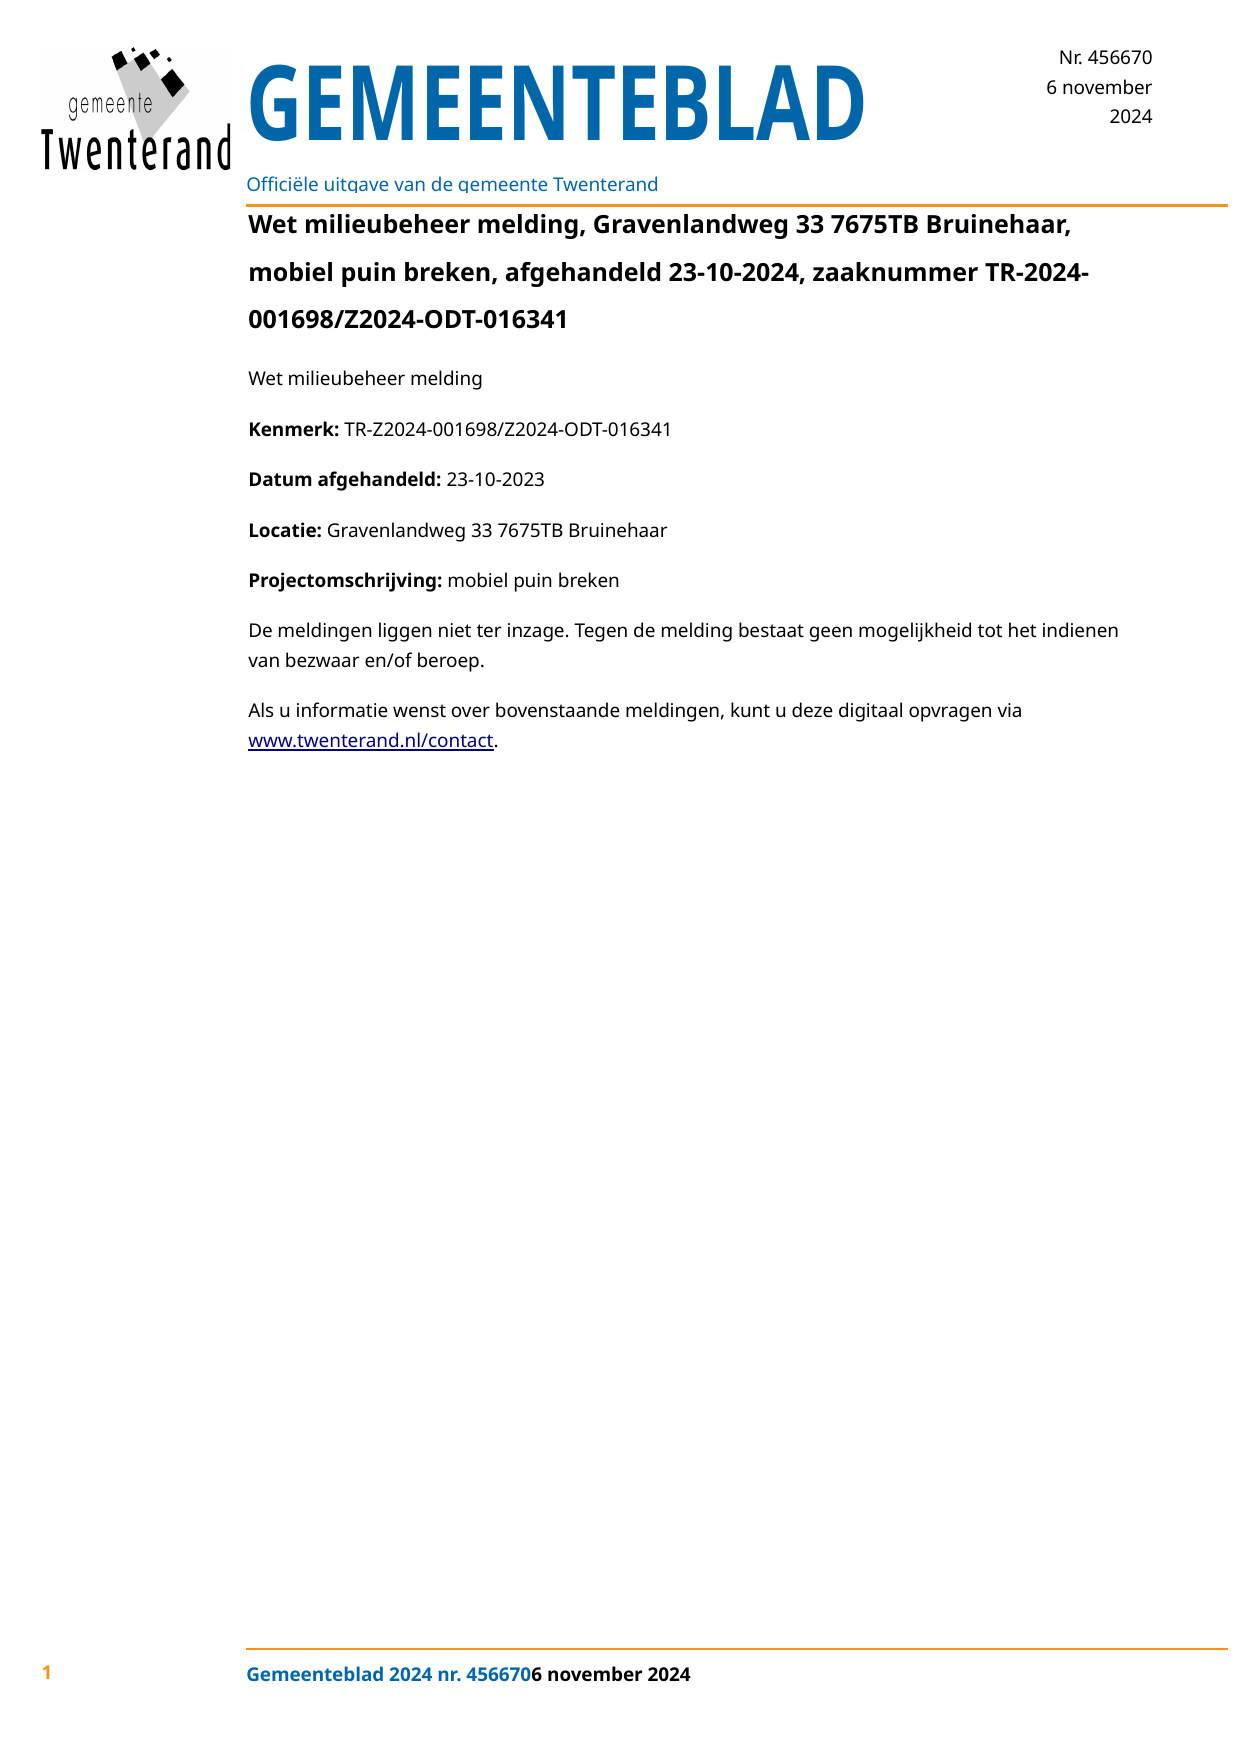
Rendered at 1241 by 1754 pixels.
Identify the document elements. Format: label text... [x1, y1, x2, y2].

text Wet milieubeheer melding, Gravenlandweg 33 7675TB Bruinehaar, mobiel puin breken, afgehandeld 23-10-2024, zaaknummer TR-2024-001698/Z2024-ODT-016341 [248, 207, 1152, 336]
text Datum afgehandeld: 23-10-2023 [248, 466, 1152, 492]
text Projectomschrijving: mobiel puin breken [248, 567, 1152, 593]
text Locatie: Gravenlandweg 33 7675TB Bruinehaar [248, 517, 1152, 542]
picture [41, 47, 231, 172]
text Kenmerk: TR-Z2024-001698/Z2024-ODT-016341 [248, 416, 1152, 442]
text Als u informatie wenst over bovenstaande meldingen, kunt u deze digitaal opvragen via www.twenterand.nl/contact. [248, 698, 1152, 753]
text Wet milieubeheer melding [248, 366, 1152, 391]
text De meldingen liggen niet ter inzage. Tegen de melding bestaat geen mogelijkheid tot het indienen van bezwaar en/of beroep. [248, 618, 1152, 673]
